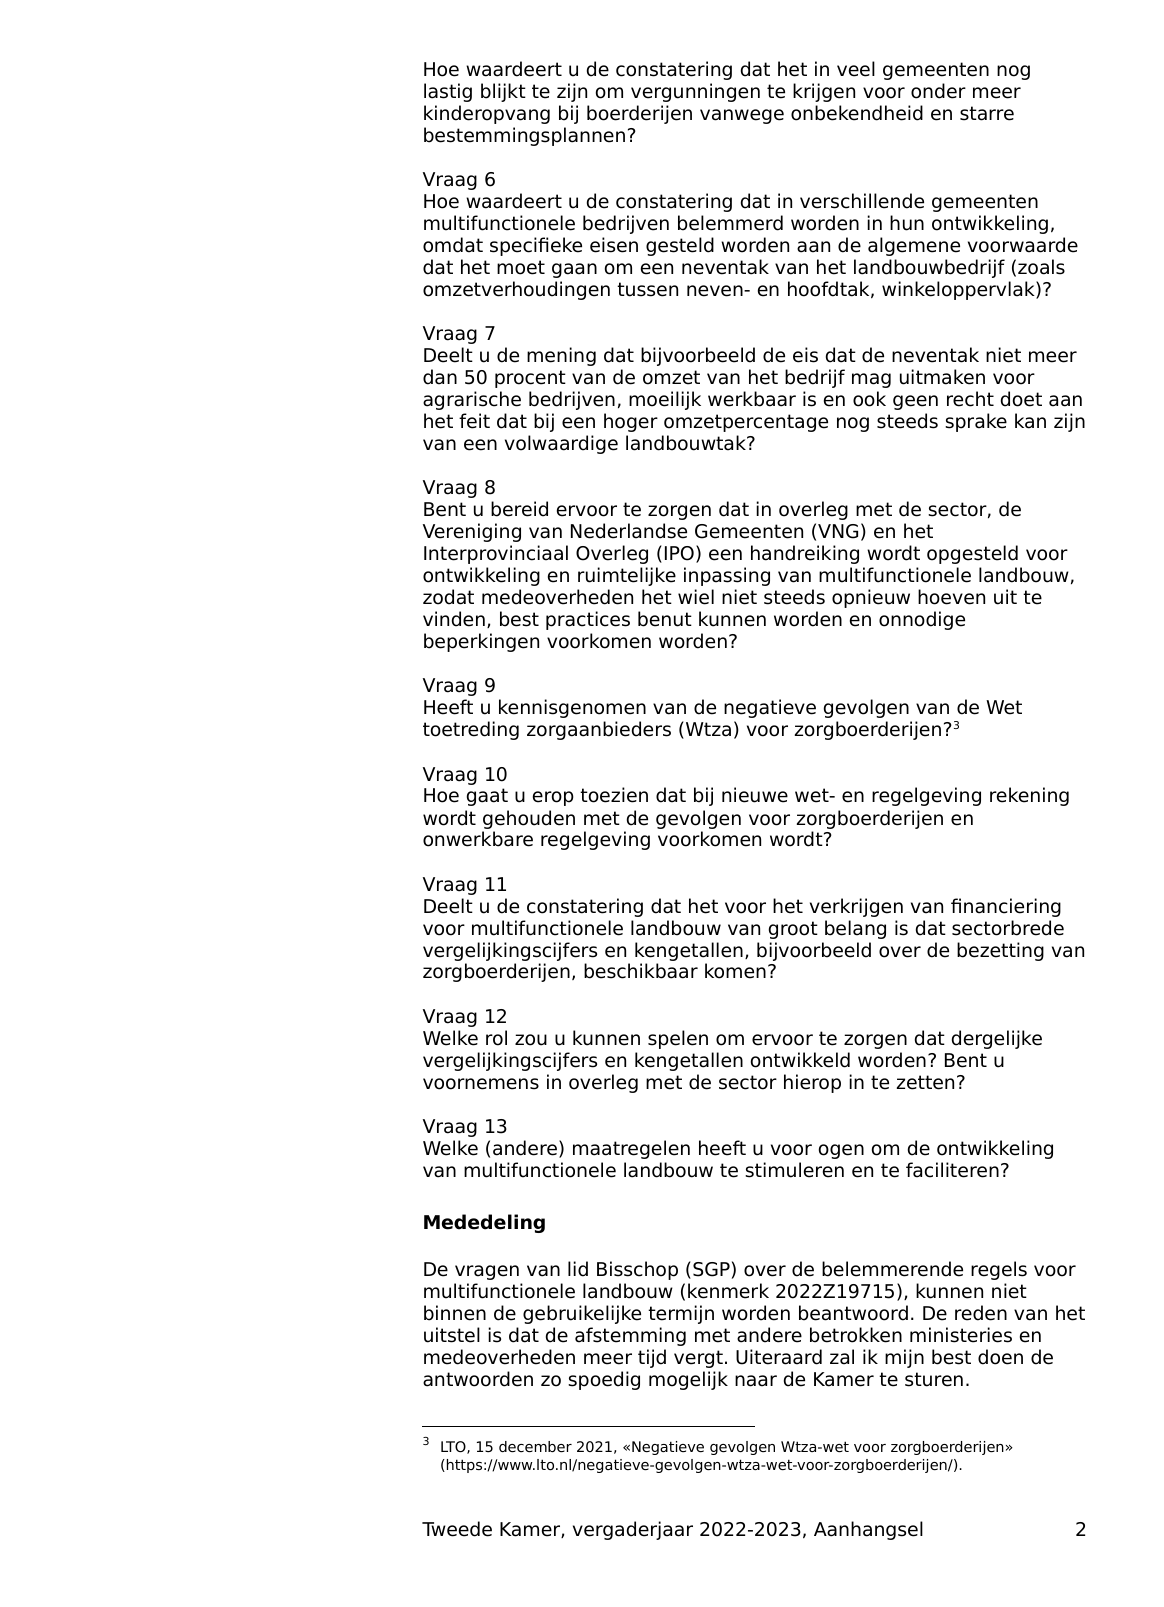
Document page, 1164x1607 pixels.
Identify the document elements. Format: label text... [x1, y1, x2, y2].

text Hoe gaat u erop toezien dat bij nieuwe wet- en regelgeving rekening wordt gehouden met de gevolgen voor zorgboerderijen en onwerkbare regelgeving voorkomen wordt? [422, 785, 1087, 851]
text De vragen van lid Bisschop (SGP) over de belemmerende regels voor multifunctionele landbouw (kenmerk 2022Z19715), kunnen niet binnen de gebruikelijke termijn worden beantwoord. De reden van het uitstel is dat de afstemming met andere betrokken ministeries en medeoverheden meer tijd vergt. Uiteraard zal ik mijn best doen de antwoorden zo spoedig mogelijk naar de Kamer te sturen. [422, 1259, 1087, 1391]
text Vraag 8 [422, 477, 1087, 499]
text Vraag 11 [422, 873, 1087, 896]
text Vraag 13 [422, 1116, 1087, 1138]
text Welke (andere) maatregelen heeft u voor ogen om de ontwikkeling van multifunctionele landbouw te stimuleren en te faciliteren? [422, 1138, 1087, 1182]
text Welke rol zou u kunnen spelen om ervoor te zorgen dat dergelijke vergelijkingscijfers en kengetallen ontwikkeld worden? Bent u voornemens in overleg met de sector hierop in te zetten? [422, 1028, 1087, 1093]
text Vraag 7 [422, 323, 1087, 345]
text Deelt u de constatering dat het voor het verkrijgen van financiering voor multifunctionele landbouw van groot belang is dat sectorbrede vergelijkingscijfers en kengetallen, bijvoorbeeld over de bezetting van zorgboerderijen, beschikbaar komen? [422, 896, 1087, 983]
text LTO, 15 december 2021, «Negatieve gevolgen Wtza-wet voor zorgboerderijen» (https://www.lto.nl/negatieve-gevolgen-wtza-wet-voor-zorgboerderijen/). [422, 1435, 1087, 1474]
subtitle Mededeling [422, 1212, 1087, 1234]
text Vraag 6 [422, 169, 1087, 191]
text Hoe waardeert u de constatering dat het in veel gemeenten nog lastig blijkt te zijn om vergunningen te krijgen voor onder meer kinderopvang bij boerderijen vanwege onbekendheid en starre bestemmingsplannen? [422, 59, 1087, 147]
text Bent u bereid ervoor te zorgen dat in overleg met de sector, de Vereniging van Nederlandse Gemeenten (VNG) en het Interprovinciaal Overleg (IPO) een handreiking wordt opgesteld voor ontwikkeling en ruimtelijke inpassing van multifunctionele landbouw, zodat medeoverheden het wiel niet steeds opnieuw hoeven uit te vinden, best practices benut kunnen worden en onnodige beperkingen voorkomen worden? [422, 499, 1087, 653]
text Vraag 10 [422, 763, 1087, 785]
text Deelt u de mening dat bijvoorbeeld de eis dat de neventak niet meer dan 50 procent van de omzet van het bedrijf mag uitmaken voor agrarische bedrijven, moeilijk werkbaar is en ook geen recht doet aan het feit dat bij een hoger omzetpercentage nog steeds sprake kan zijn van een volwaardige landbouwtak? [422, 345, 1087, 455]
text Heeft u kennisgenomen van de negatieve gevolgen van de Wet toetreding zorgaanbieders (Wtza) voor zorgboerderijen? [422, 697, 1087, 741]
text Vraag 12 [422, 1006, 1087, 1028]
text Hoe waardeert u de constatering dat in verschillende gemeenten multifunctionele bedrijven belemmerd worden in hun ontwikkeling, omdat specifieke eisen gesteld worden aan de algemene voorwaarde dat het moet gaan om een neventak van het landbouwbedrijf (zoals omzetverhoudingen tussen neven- en hoofdtak, winkeloppervlak)? [422, 191, 1087, 301]
text Vraag 9 [422, 675, 1087, 697]
